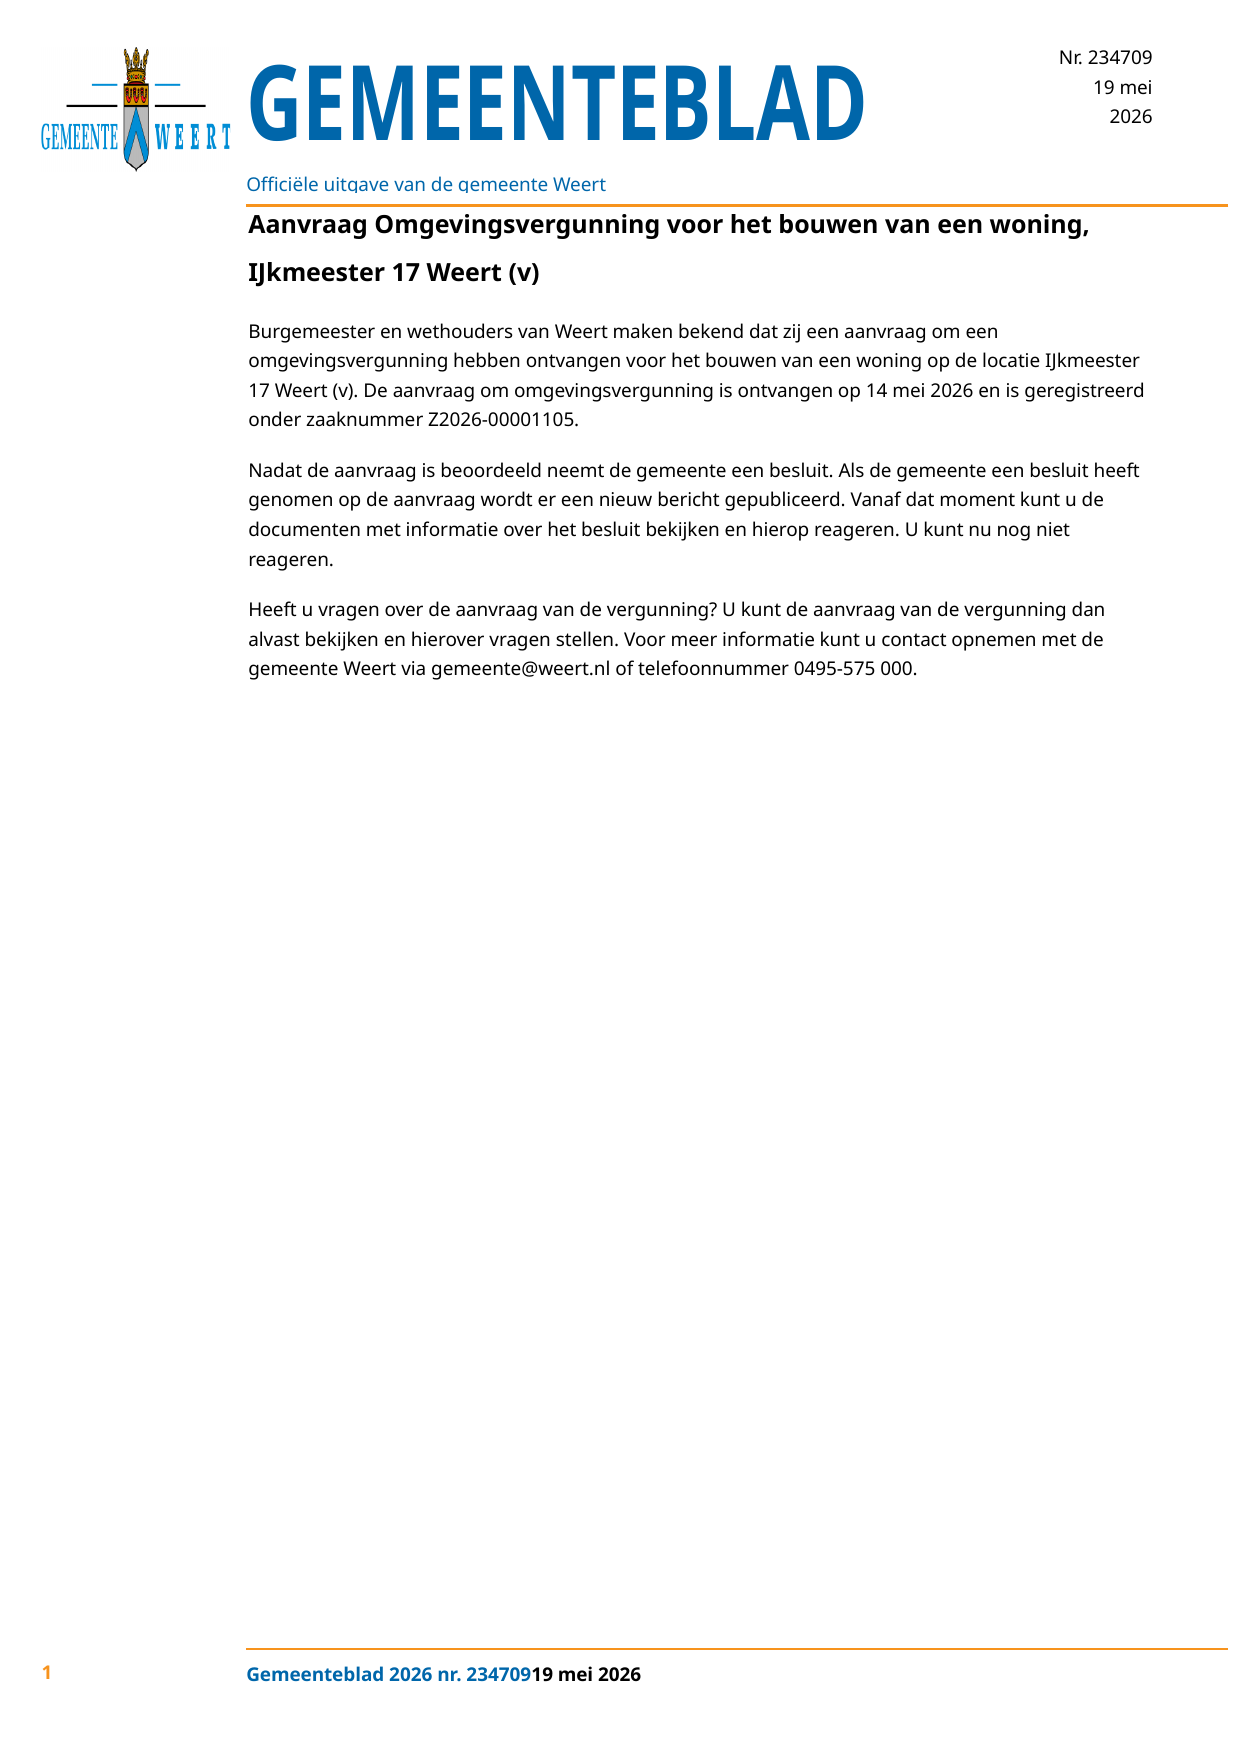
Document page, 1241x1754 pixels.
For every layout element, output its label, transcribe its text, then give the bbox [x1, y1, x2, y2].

text Aanvraag Omgevingsvergunning voor het bouwen van een woning, IJkmeester 17 Weert (v) [248, 207, 1152, 288]
picture [41, 47, 231, 172]
text Burgemeester en wethouders van Weert maken bekend dat zij een aanvraag om een omgevingsvergunning hebben ontvangen voor het bouwen van een woning op de locatie IJkmeester 17 Weert (v). De aanvraag om omgevingsvergunning is ontvangen op 14 mei 2026 en is geregistreerd onder zaaknummer Z2026-00001105. [248, 318, 1152, 432]
text Nadat de aanvraag is beoordeeld neemt de gemeente een besluit. Als de gemeente een besluit heeft genomen op de aanvraag wordt er een nieuw bericht gepubliceerd. Vanaf dat moment kunt u de documenten met informatie over het besluit bekijken en hierop reageren. U kunt nu nog niet reageren. [248, 457, 1152, 572]
text Heeft u vragen over de aanvraag van de vergunning? U kunt de aanvraag van de vergunning dan alvast bekijken en hierover vragen stellen. Voor meer informatie kunt u contact opnemen met de gemeente Weert via gemeente@weert.nl of telefoonnummer 0495-575 000. [248, 596, 1152, 681]
